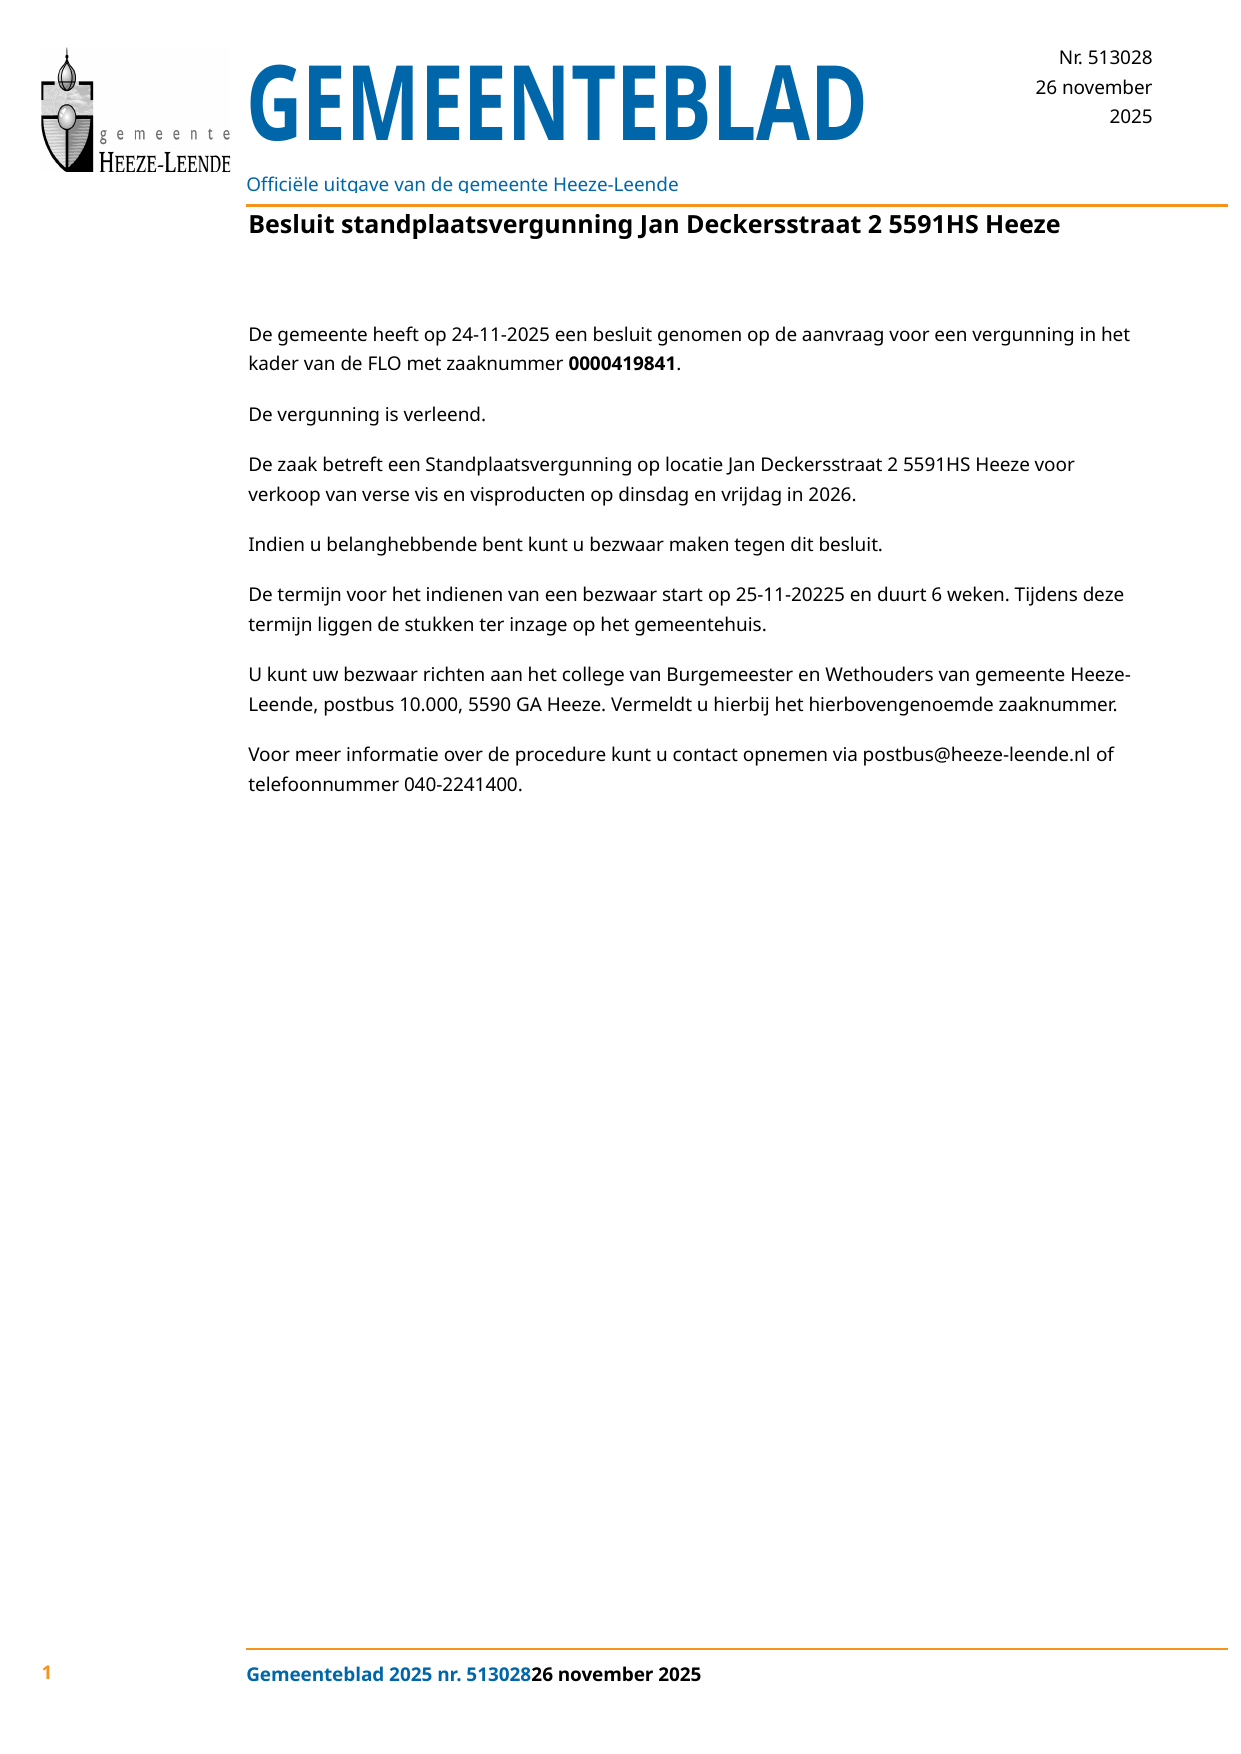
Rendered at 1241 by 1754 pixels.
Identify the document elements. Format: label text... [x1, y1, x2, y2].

text Voor meer informatie over de procedure kunt u contact opnemen via postbus@heeze-leende.nl of telefoonnummer 040-2241400. [248, 742, 1152, 797]
text De vergunning is verleend. [248, 401, 1152, 426]
text De zaak betreft een Standplaatsvergunning op locatie Jan Deckersstraat 2 5591HS Heeze voor verkoop van verse vis en visproducten op dinsdag en vrijdag in 2026. [248, 451, 1152, 506]
text De gemeente heeft op 24-11-2025 een besluit genomen op de aanvraag voor een vergunning in het kader van de FLO met zaaknummer 0000419841. [248, 321, 1152, 376]
text U kunt uw bezwaar richten aan het college van Burgemeester en Wethouders van gemeente Heeze-Leende, postbus 10.000, 5590 GA Heeze. Vermeldt u hierbij het hierbovengenoemde zaaknummer. [248, 662, 1152, 717]
text Besluit standplaatsvergunning Jan Deckersstraat 2 5591HS Heeze [248, 207, 1152, 241]
text Indien u belanghebbende bent kunt u bezwaar maken tegen dit besluit. [248, 531, 1152, 557]
text De termijn voor het indienen van een bezwaar start op 25-11-20225 en duurt 6 weken. Tijdens deze termijn liggen de stukken ter inzage op het gemeentehuis. [248, 582, 1152, 637]
picture [41, 47, 231, 172]
